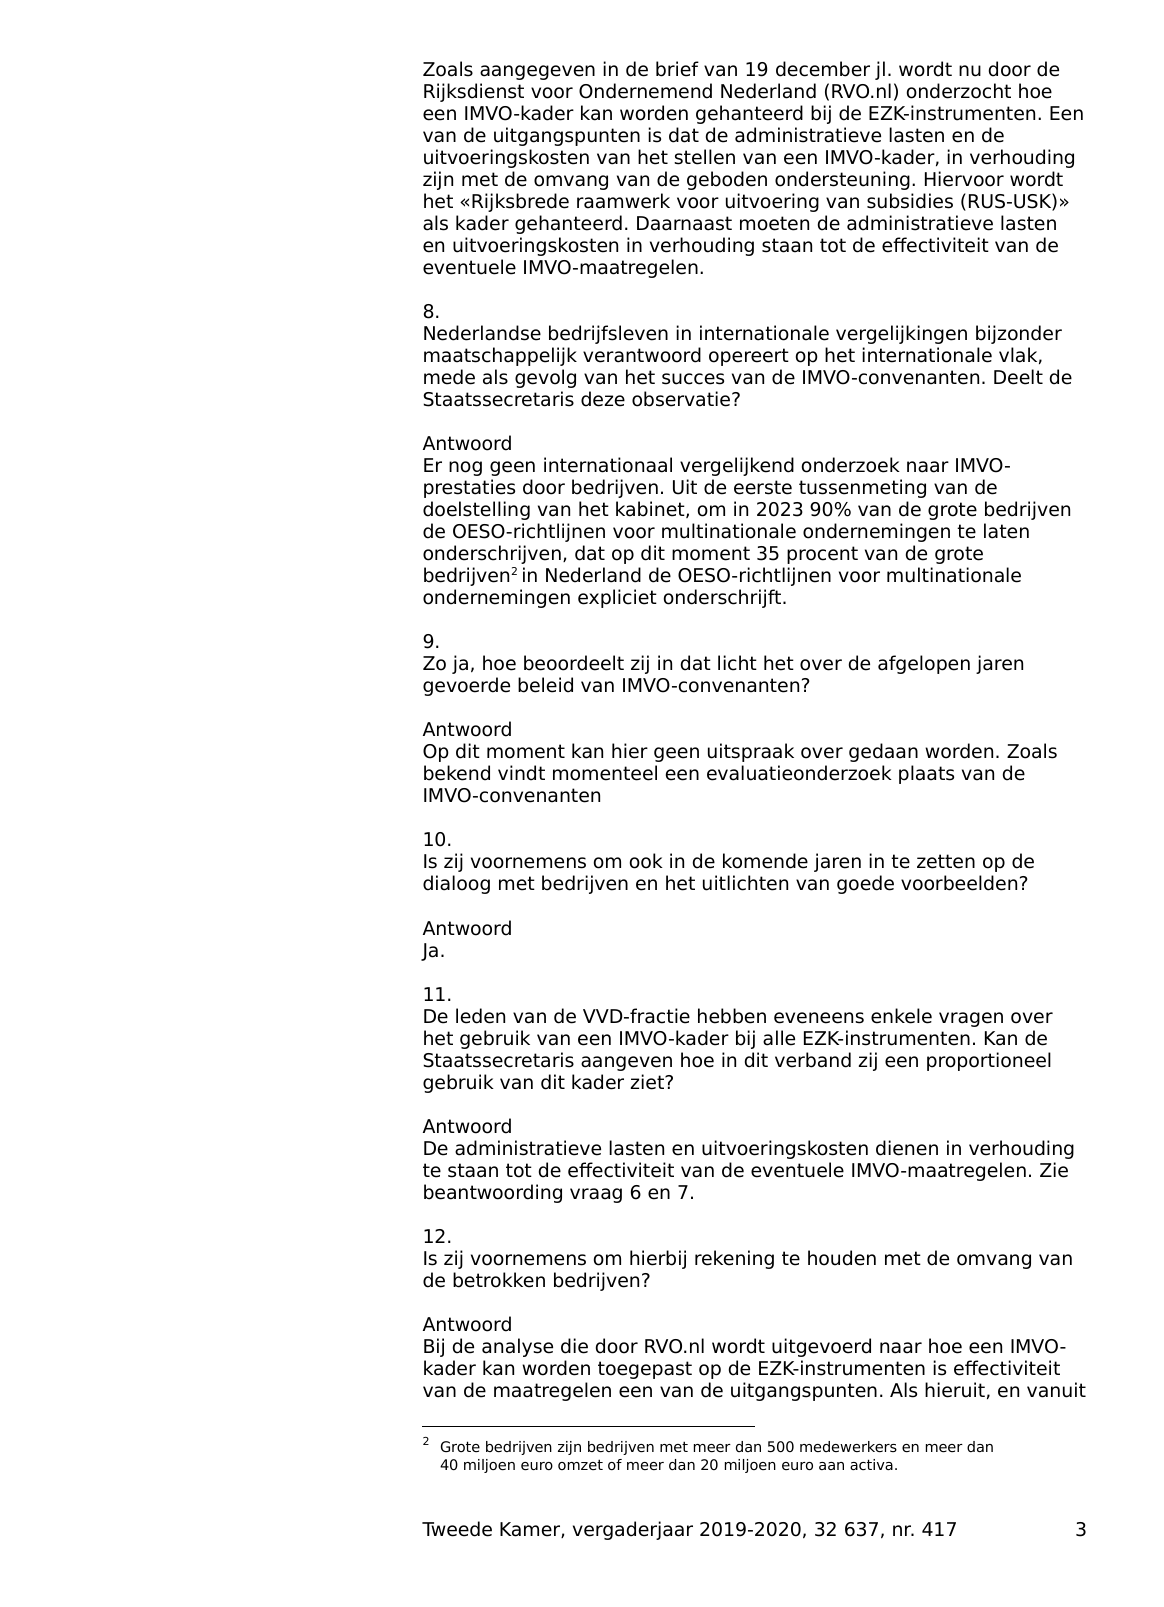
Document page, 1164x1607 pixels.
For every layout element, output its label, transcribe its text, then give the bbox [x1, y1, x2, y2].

text Zoals aangegeven in de brief van 19 december jl. wordt nu door de Rijksdienst voor Ondernemend Nederland (RVO.nl) onderzocht hoe een IMVO-kader kan worden gehanteerd bij de EZK-instrumenten. Een van de uitgangspunten is dat de administratieve lasten en de uitvoeringskosten van het stellen van een IMVO-kader, in verhouding zijn met de omvang van de geboden ondersteuning. Hiervoor wordt het «Rijksbrede raamwerk voor uitvoering van subsidies (RUS-USK)» als kader gehanteerd. Daarnaast moeten de administratieve lasten en uitvoeringskosten in verhouding staan tot de effectiviteit van de eventuele IMVO-maatregelen. [422, 59, 1087, 279]
text 8. [422, 301, 1087, 323]
text Antwoord [422, 1116, 1087, 1138]
text Zo ja, hoe beoordeelt zij in dat licht het over de afgelopen jaren gevoerde beleid van IMVO-convenanten? [422, 653, 1087, 697]
text Is zij voornemens om ook in de komende jaren in te zetten op de dialoog met bedrijven en het uitlichten van goede voorbeelden? [422, 851, 1087, 895]
text 10. [422, 829, 1087, 851]
text Antwoord [422, 917, 1087, 939]
text Er nog geen internationaal vergelijkend onderzoek naar IMVO-prestaties door bedrijven. Uit de eerste tussenmeting van de doelstelling van het kabinet, om in 2023 90% van de grote bedrijven de OESO-richtlijnen voor multinationale ondernemingen te laten onderschrijven, dat op dit moment 35 procent van de grote bedrijvenin Nederland de OESO-richtlijnen voor multinationale ondernemingen expliciet onderschrijft. [422, 455, 1087, 609]
text Antwoord [422, 1314, 1087, 1336]
text Ja. [422, 939, 1087, 961]
text 9. [422, 631, 1087, 653]
text Grote bedrijven zijn bedrijven met meer dan 500 medewerkers en meer dan 40 miljoen euro omzet of meer dan 20 miljoen euro aan activa. [422, 1435, 1087, 1474]
text Nederlandse bedrijfsleven in internationale vergelijkingen bijzonder maatschappelijk verantwoord opereert op het internationale vlak, mede als gevolg van het succes van de IMVO-convenanten. Deelt de Staatssecretaris deze observatie? [422, 323, 1087, 411]
text Bij de analyse die door RVO.nl wordt uitgevoerd naar hoe een IMVO-kader kan worden toegepast op de EZK-instrumenten is effectiviteit van de maatregelen een van de uitgangspunten. Als hieruit, en vanuit [422, 1336, 1087, 1402]
text De leden van de VVD-fractie hebben eveneens enkele vragen over het gebruik van een IMVO-kader bij alle EZK-instrumenten. Kan de Staatssecretaris aangeven hoe in dit verband zij een proportioneel gebruik van dit kader ziet? [422, 1006, 1087, 1093]
text Op dit moment kan hier geen uitspraak over gedaan worden. Zoals bekend vindt momenteel een evaluatieonderzoek plaats van de IMVO-convenanten [422, 741, 1087, 807]
text De administratieve lasten en uitvoeringskosten dienen in verhouding te staan tot de effectiviteit van de eventuele IMVO-maatregelen. Zie beantwoording vraag 6 en 7. [422, 1138, 1087, 1204]
text Antwoord [422, 433, 1087, 455]
text Is zij voornemens om hierbij rekening te houden met de omvang van de betrokken bedrijven? [422, 1248, 1087, 1292]
text Antwoord [422, 719, 1087, 741]
text 11. [422, 984, 1087, 1006]
text 12. [422, 1226, 1087, 1248]
